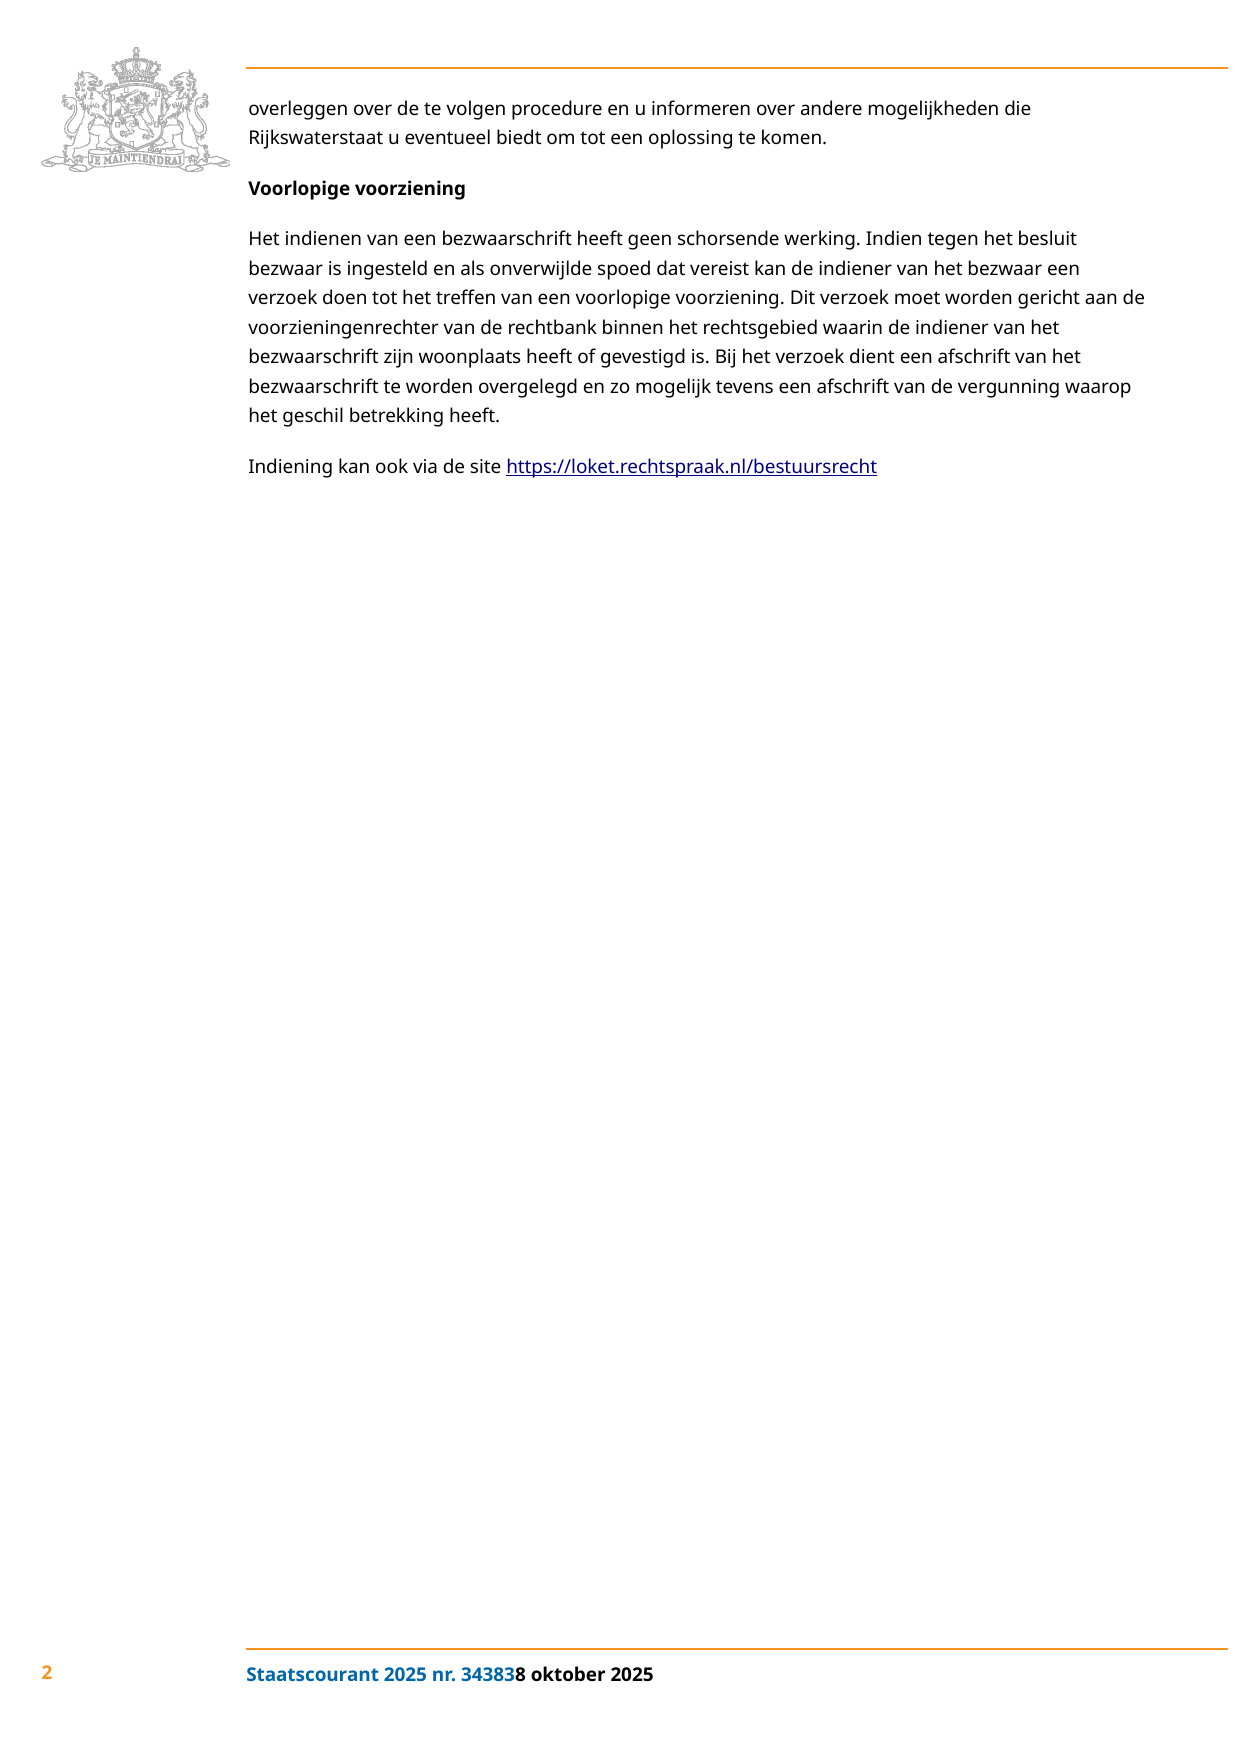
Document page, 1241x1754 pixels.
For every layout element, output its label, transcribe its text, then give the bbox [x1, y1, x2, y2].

text Voorlopige voorziening [248, 175, 1152, 201]
text overleggen over de te volgen procedure en u informeren over andere mogelijkheden die Rijkswaterstaat u eventueel biedt om tot een oplossing te komen. [248, 95, 1152, 150]
text Indiening kan ook via de site https://loket.rechtspraak.nl/bestuursrecht [248, 453, 1152, 479]
picture [41, 47, 231, 172]
text Het indienen van een bezwaarschrift heeft geen schorsende werking. Indien tegen het besluit bezwaar is ingesteld en als onverwijlde spoed dat vereist kan de indiener van het bezwaar een verzoek doen tot het treffen van een voorlopige voorziening. Dit verzoek moet worden gericht aan de voorzieningenrechter van de rechtbank binnen het rechtsgebied waarin de indiener van het bezwaarschrift zijn woonplaats heeft of gevestigd is. Bij het verzoek dient een afschrift van het bezwaarschrift te worden overgelegd en zo mogelijk tevens een afschrift van de vergunning waarop het geschil betrekking heeft. [248, 225, 1152, 428]
